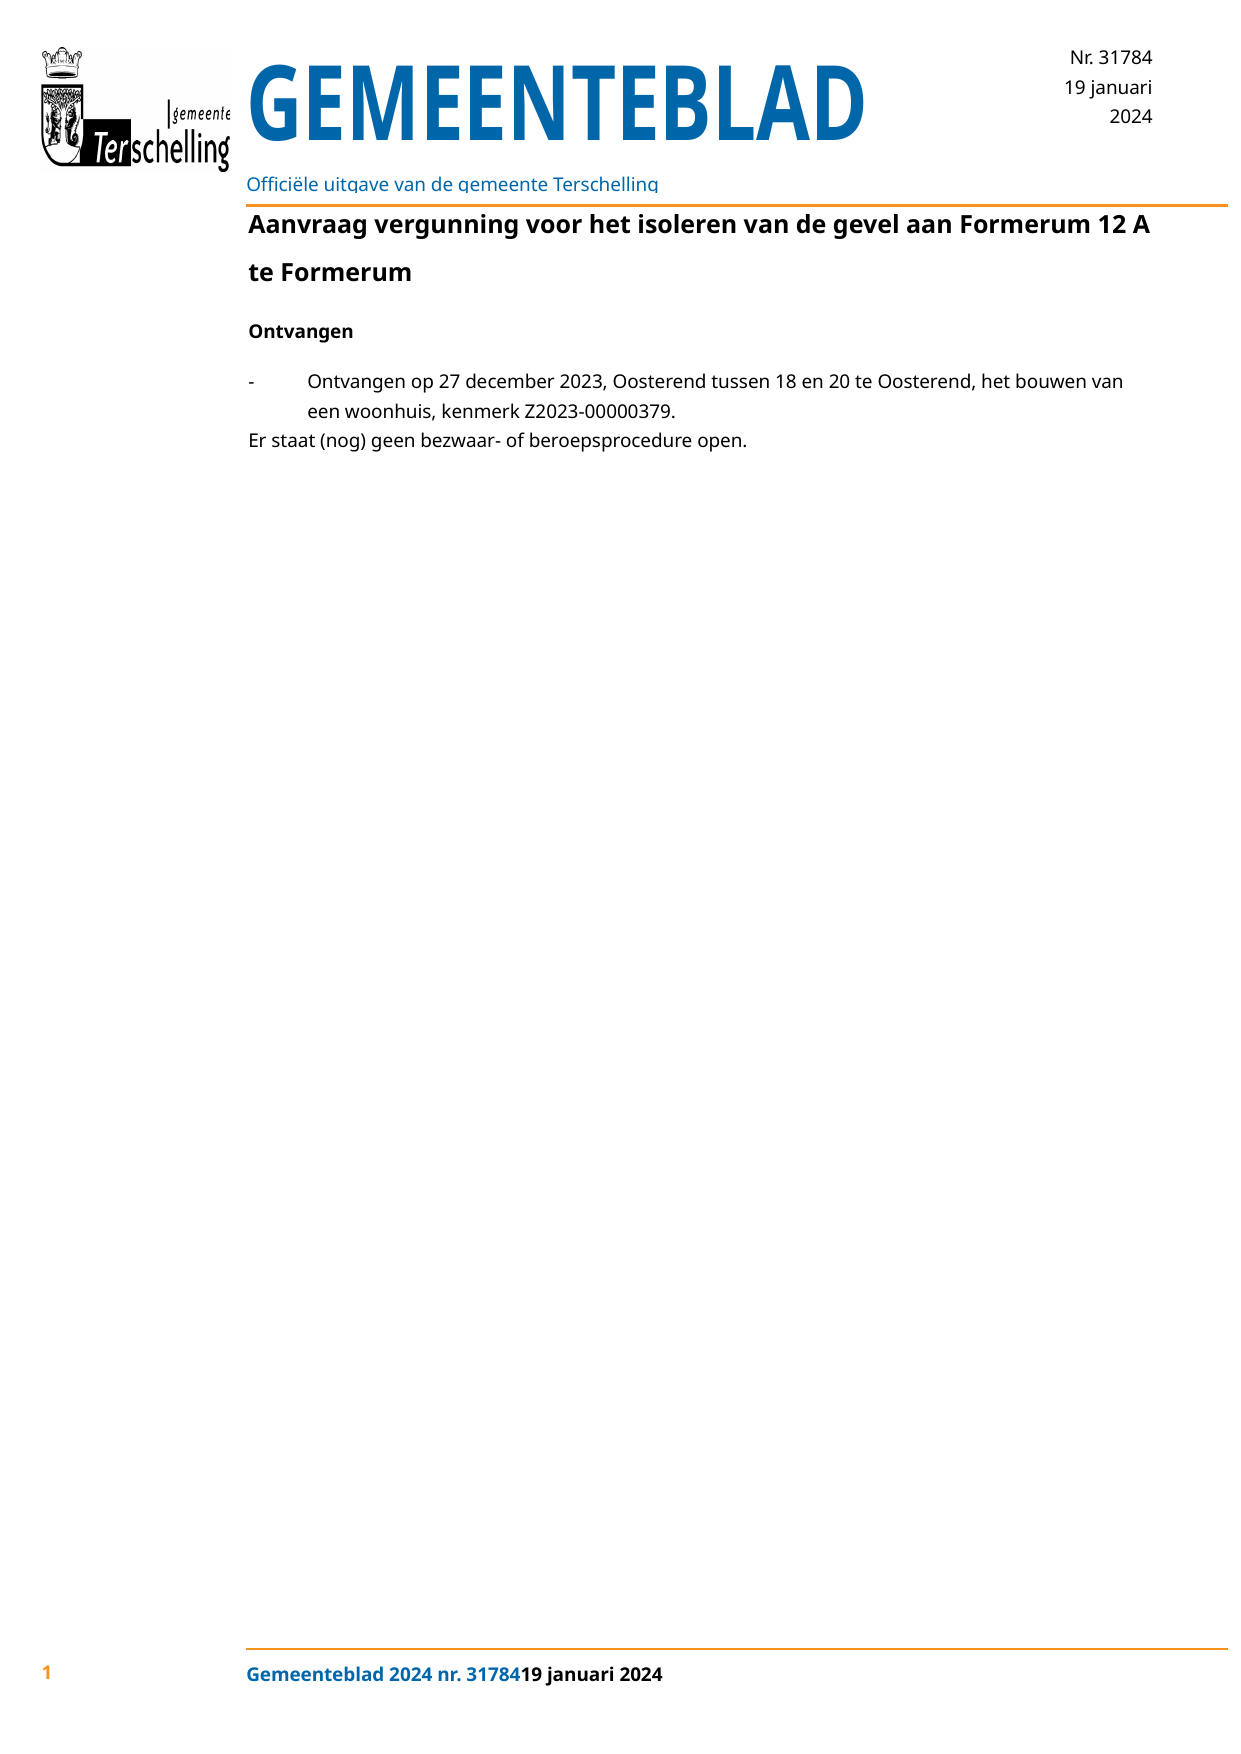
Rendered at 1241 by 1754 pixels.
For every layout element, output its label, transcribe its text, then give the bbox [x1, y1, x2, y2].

text Aanvraag vergunning voor het isoleren van de gevel aan Formerum 12 A te Formerum [248, 207, 1152, 288]
text Ontvangen [248, 318, 1152, 344]
text Er staat (nog) geen bezwaar- of beroepsprocedure open. [248, 427, 1152, 453]
list Ontvangen op 27 december 2023, Oosterend tussen 18 en 20 te Oosterend, het bouwen van een woonhuis, kenmerk Z2023-00000379. [248, 368, 1152, 424]
picture [41, 47, 231, 172]
